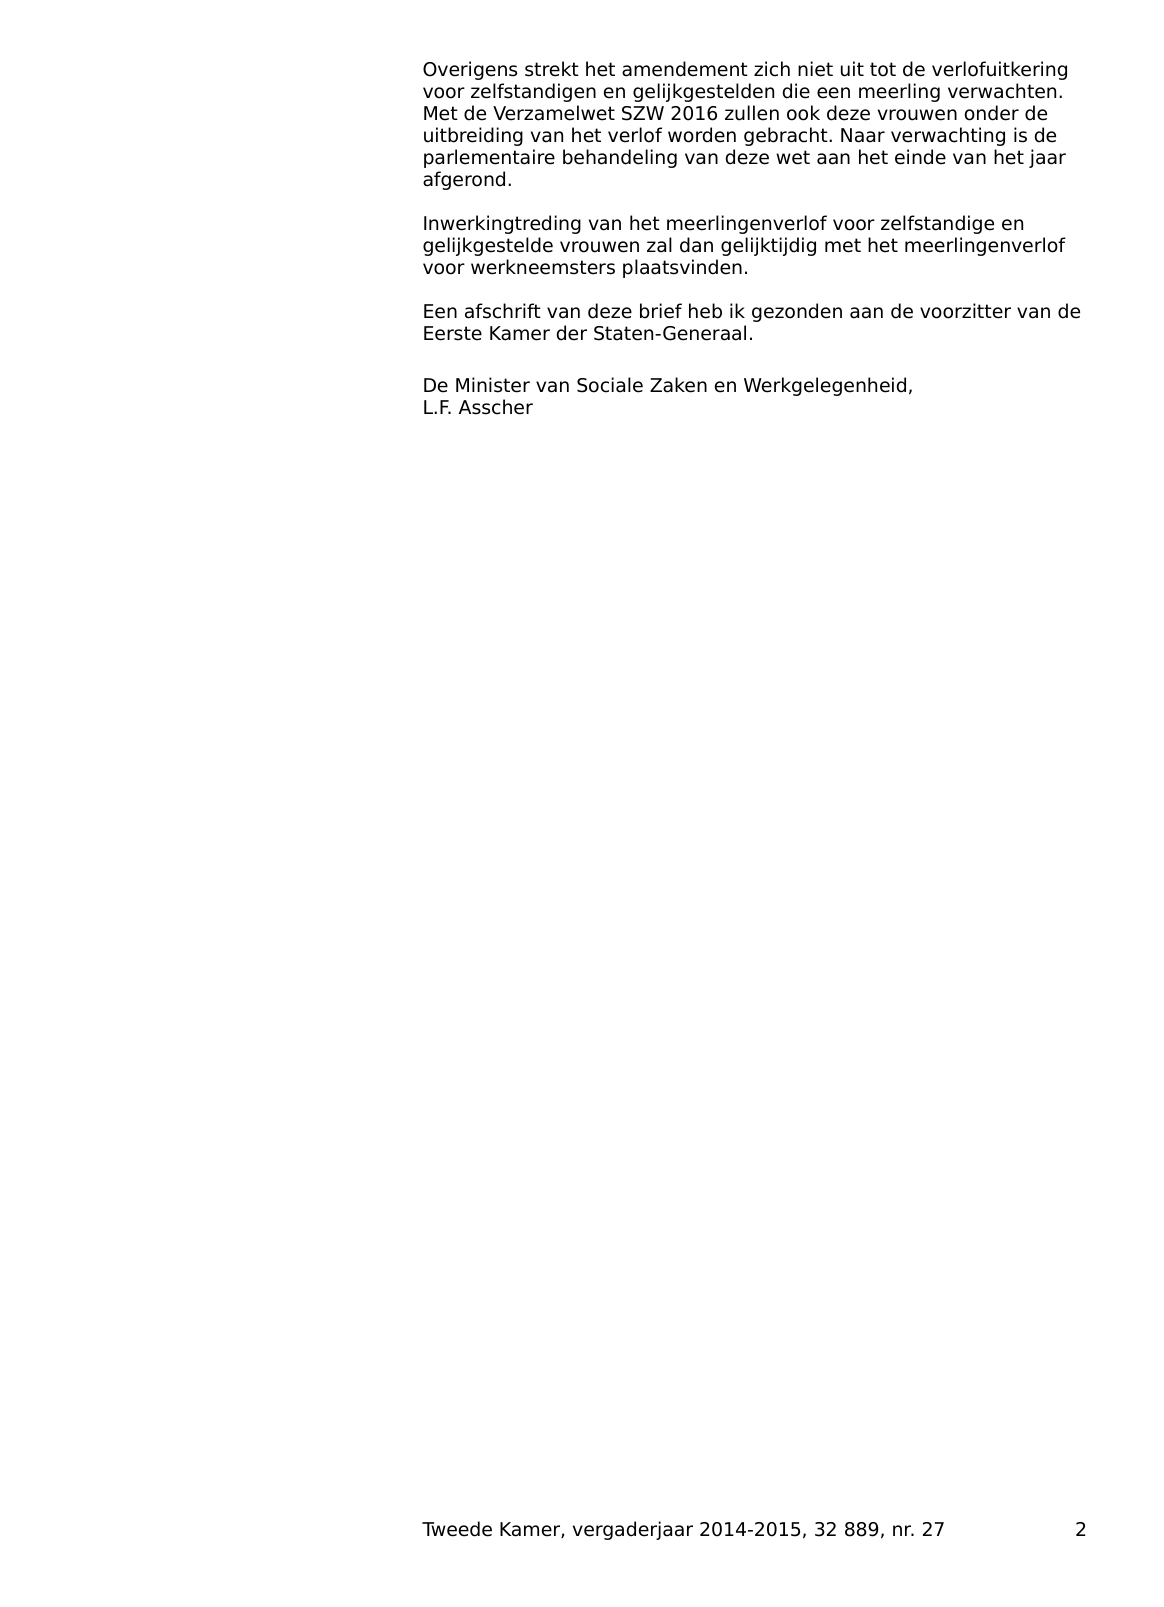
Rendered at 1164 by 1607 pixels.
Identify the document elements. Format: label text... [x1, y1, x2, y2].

text Een afschrift van deze brief heb ik gezonden aan de voorzitter van de Eerste Kamer der Staten-Generaal. [422, 301, 1087, 345]
text Overigens strekt het amendement zich niet uit tot de verlofuitkering voor zelfstandigen en gelijkgestelden die een meerling verwachten. Met de Verzamelwet SZW 2016 zullen ook deze vrouwen onder de uitbreiding van het verlof worden gebracht. Naar verwachting is de parlementaire behandeling van deze wet aan het einde van het jaar afgerond. [422, 59, 1087, 191]
text De Minister van Sociale Zaken en Werkgelegenheid, L.F. Asscher [422, 375, 1087, 419]
text Inwerkingtreding van het meerlingenverlof voor zelfstandige en gelijkgestelde vrouwen zal dan gelijktijdig met het meerlingenverlof voor werkneemsters plaatsvinden. [422, 213, 1087, 279]
